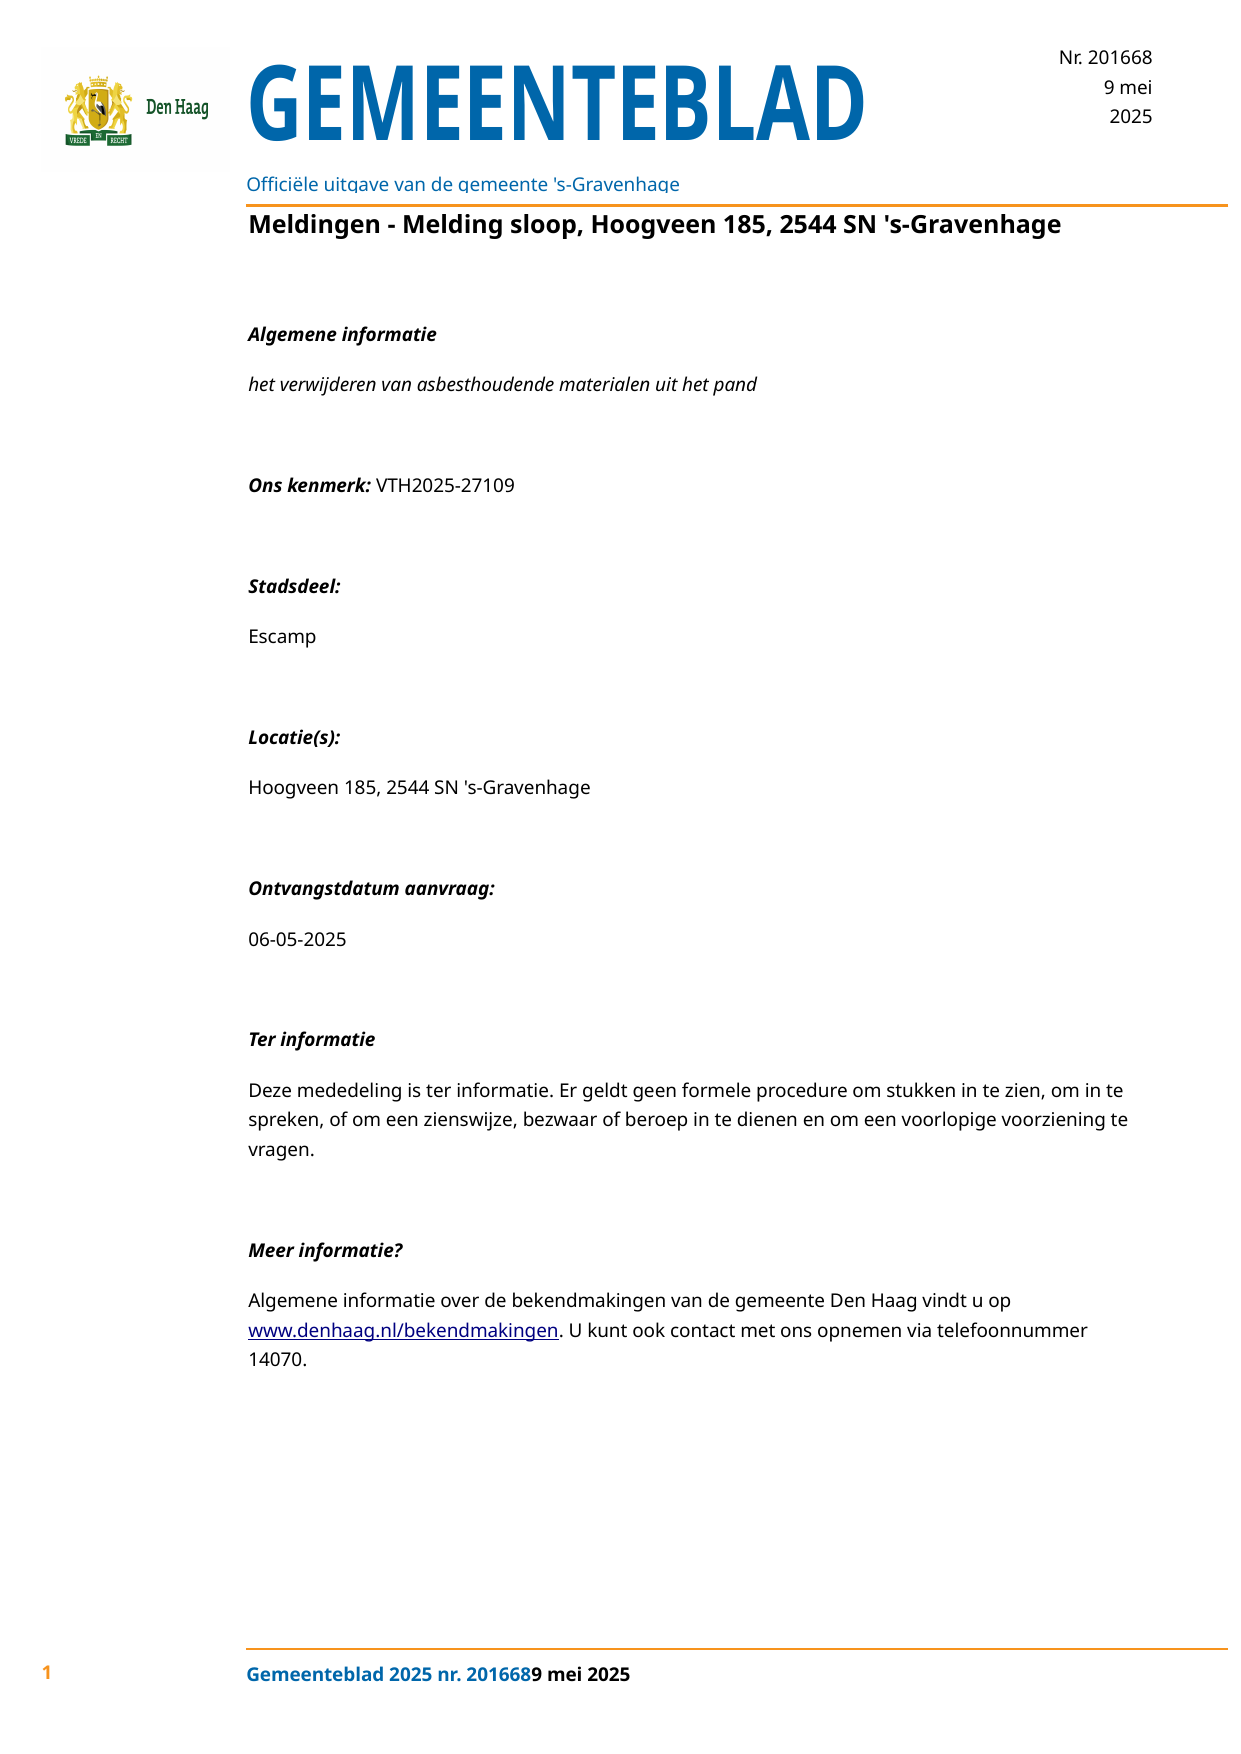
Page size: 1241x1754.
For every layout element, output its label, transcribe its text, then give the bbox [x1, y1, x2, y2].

text Locatie(s): [248, 724, 1152, 750]
text Hoogveen 185, 2544 SN 's-Gravenhage [248, 774, 1152, 800]
text Stadsdeel: [248, 573, 1152, 598]
text Algemene informatie over de bekendmakingen van de gemeente Den Haag vindt u op www.denhaag.nl/bekendmakingen. U kunt ook contact met ons opnemen via telefoonnummer 14070. [248, 1287, 1152, 1372]
text Ons kenmerk: VTH2025-27109 [248, 472, 1152, 498]
picture [41, 47, 231, 172]
text Ontvangstdatum aanvraag: [248, 875, 1152, 901]
text Deze mededeling is ter informatie. Er geldt geen formele procedure om stukken in te zien, om in te spreken, of om een zienswijze, bezwaar of beroep in te dienen en om een voorlopige voorziening te vragen. [248, 1077, 1152, 1162]
text Escamp [248, 623, 1152, 649]
text het verwijderen van asbesthoudende materialen uit het pand [248, 371, 1152, 397]
text Ter informatie [248, 1027, 1152, 1052]
text Meldingen - Melding sloop, Hoogveen 185, 2544 SN 's-Gravenhage [248, 207, 1152, 241]
text Meer informatie? [248, 1237, 1152, 1263]
text Algemene informatie [248, 321, 1152, 346]
text 06-05-2025 [248, 926, 1152, 951]
